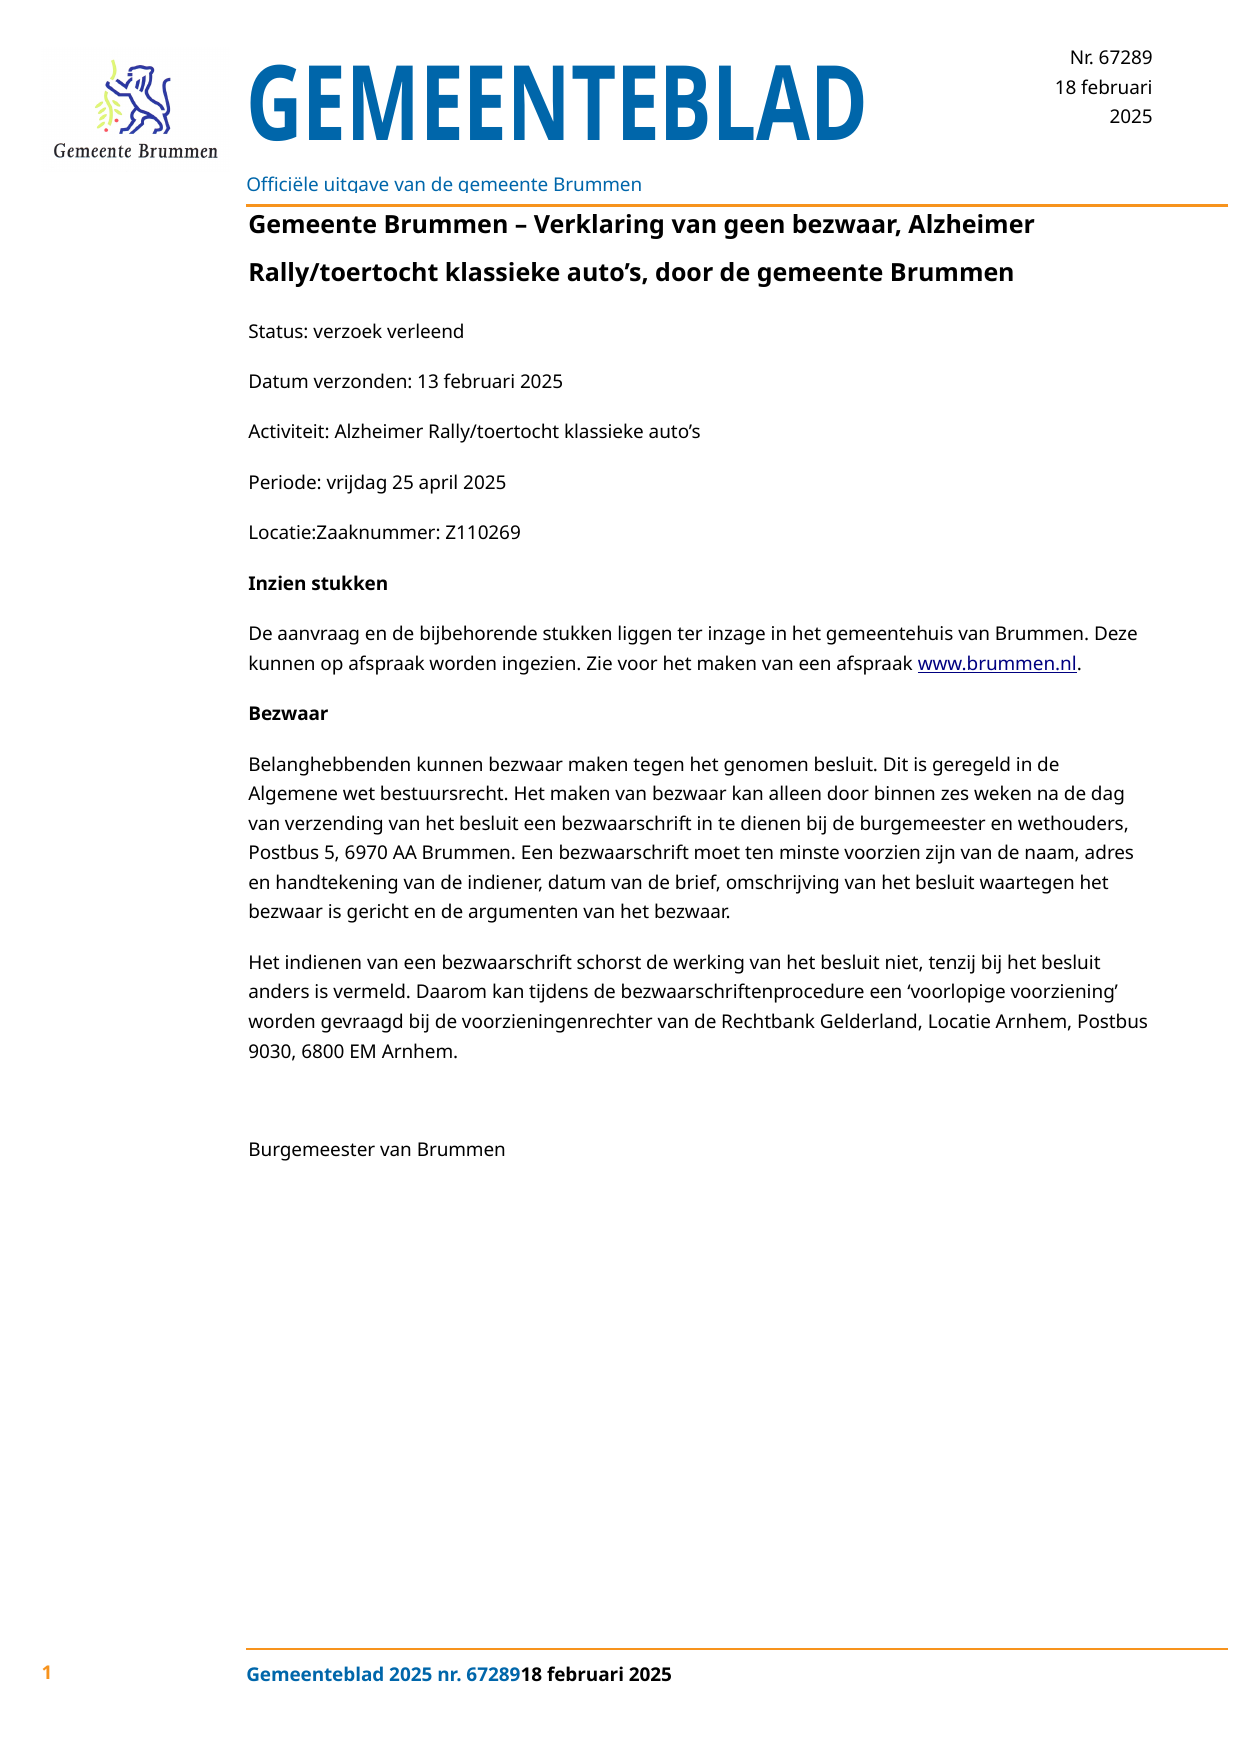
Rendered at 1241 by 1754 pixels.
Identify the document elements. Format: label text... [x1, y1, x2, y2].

picture [41, 47, 231, 172]
text Inzien stukken [248, 570, 1152, 596]
text Periode: vrijdag 25 april 2025 [248, 469, 1152, 495]
text Status: verzoek verleend [248, 318, 1152, 344]
text Belanghebbenden kunnen bezwaar maken tegen het genomen besluit. Dit is geregeld in de Algemene wet bestuursrecht. Het maken van bezwaar kan alleen door binnen zes weken na de dag van verzending van het besluit een bezwaarschrift in te dienen bij de burgemeester en wethouders, Postbus 5, 6970 AA Brummen. Een bezwaarschrift moet ten minste voorzien zijn van de naam, adres en handtekening van de indiener, datum van de brief, omschrijving van het besluit waartegen het bezwaar is gericht en de argumenten van het bezwaar. [248, 751, 1152, 924]
text Bezwaar [248, 700, 1152, 726]
text Gemeente Brummen – Verklaring van geen bezwaar, Alzheimer Rally/toertocht klassieke auto’s, door de gemeente Brummen [248, 207, 1152, 288]
text Burgemeester van Brummen [248, 1136, 1152, 1162]
text Datum verzonden: 13 februari 2025 [248, 368, 1152, 394]
text Activiteit: Alzheimer Rally/toertocht klassieke auto’s [248, 419, 1152, 444]
text De aanvraag en de bijbehorende stukken liggen ter inzage in het gemeentehuis van Brummen. Deze kunnen op afspraak worden ingezien. Zie voor het maken van een afspraak www.brummen.nl. [248, 620, 1152, 676]
text Locatie:Zaaknummer: Z110269 [248, 519, 1152, 545]
text Het indienen van een bezwaarschrift schorst de werking van het besluit niet, tenzij bij het besluit anders is vermeld. Daarom kan tijdens de bezwaarschriftenprocedure een ‘voorlopige voorziening’ worden gevraagd bij de voorzieningenrechter van de Rechtbank Gelderland, Locatie Arnhem, Postbus 9030, 6800 EM Arnhem. [248, 949, 1152, 1064]
